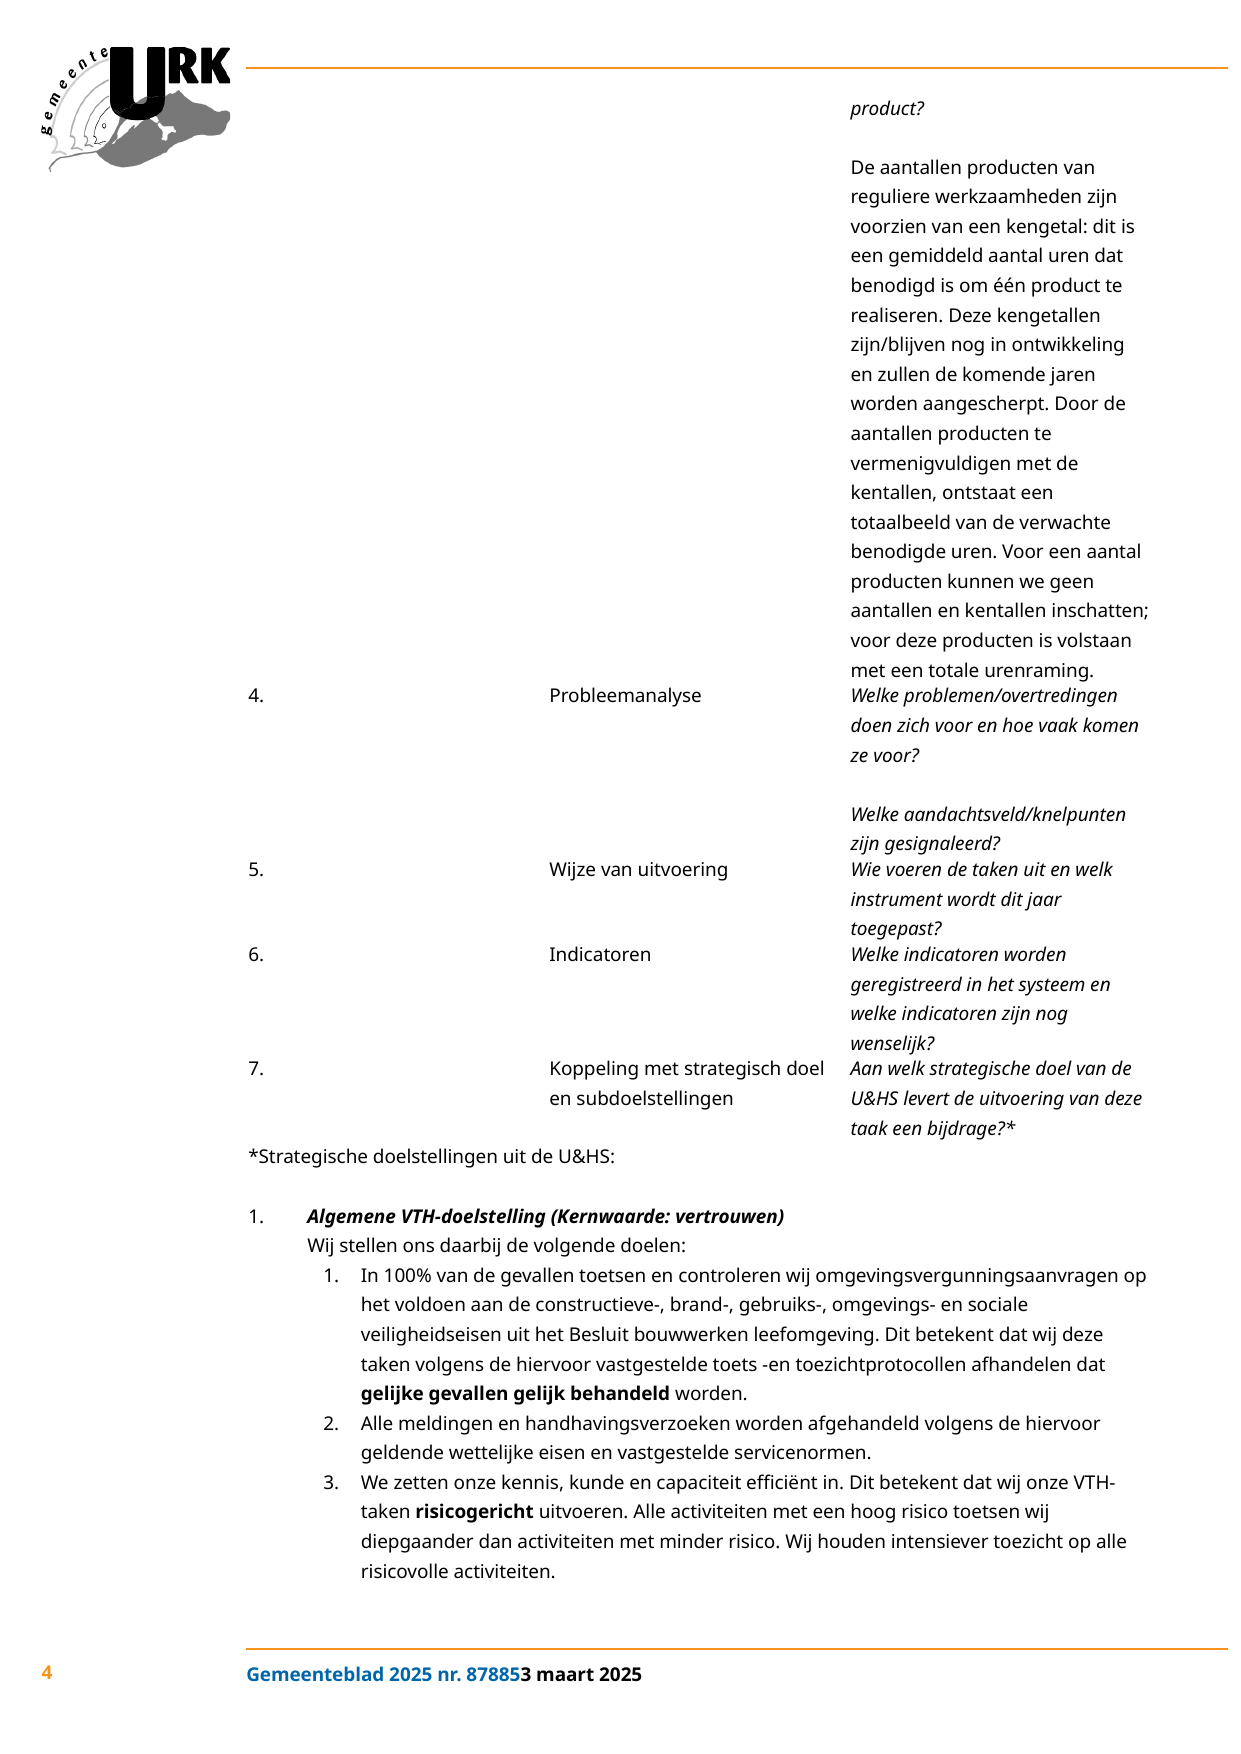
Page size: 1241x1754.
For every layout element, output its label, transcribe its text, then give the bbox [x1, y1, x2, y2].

table_cell Wie voeren de taken uit en welk instrument wordt dit jaar toegepast? [850, 856, 1152, 941]
table_cell 5. [248, 856, 549, 941]
table_cell 7. [248, 1056, 549, 1141]
table_cell product? De aantallen producten van reguliere werkzaamheden zijn voorzien van een kengetal: dit is een gemiddeld aantal uren dat benodigd is om één product te realiseren. Deze kengetallen zijn/blijven nog in ontwikkeling en zullen de komende jaren worden aangescherpt. Door de aantallen producten te vermenigvuldigen met de kentallen, ontstaat een totaalbeeld van de verwachte benodigde uren. Voor een aantal producten kunnen we geen aantallen en kentallen inschatten; voor deze producten is volstaan met een totale urenraming. [850, 95, 1152, 683]
list Alle meldingen en handhavingsverzoeken worden afgehandeld volgens de hiervoor geldende wettelijke eisen en vastgestelde servicenormen. [323, 1410, 1152, 1465]
picture [41, 47, 231, 172]
table_cell [549, 95, 850, 683]
table_cell Probleemanalyse [549, 683, 850, 856]
list In 100% van de gevallen toetsen en controleren wij omgevingsvergunningsaanvragen op het voldoen aan de constructieve-, brand-, gebruiks-, omgevings- en sociale veiligheidseisen uit het Besluit bouwwerken leefomgeving. Dit betekent dat wij deze taken volgens de hiervoor vastgestelde toets -en toezichtprotocollen afhandelen dat gelijke gevallen gelijk behandeld worden. [323, 1262, 1152, 1406]
table_cell Wijze van uitvoering [549, 856, 850, 941]
table_cell 4. [248, 683, 549, 856]
list Wij stellen ons daarbij de volgende doelen: [248, 1232, 1152, 1258]
table_cell Welke problemen/overtredingen doen zich voor en hoe vaak komen ze voor? Welke aandachtsveld/knelpunten zijn gesignaleerd? [850, 683, 1152, 856]
table_cell 6. [248, 941, 549, 1056]
table_cell Indicatoren [549, 941, 850, 1056]
table_cell Welke indicatoren worden geregistreerd in het systeem en welke indicatoren zijn nog wenselijk? [850, 941, 1152, 1056]
text *Strategische doelstellingen uit de U&HS: [248, 1144, 1152, 1169]
list Algemene VTH-doelstelling (Kernwaarde: vertrouwen) [248, 1203, 1152, 1229]
list We zetten onze kennis, kunde en capaciteit efficiënt in. Dit betekent dat wij onze VTH-taken risicogericht uitvoeren. Alle activiteiten met een hoog risico toetsen wij diepgaander dan activiteiten met minder risico. Wij houden intensiever toezicht op alle risicovolle activiteiten. [323, 1469, 1152, 1584]
table_cell Koppeling met strategisch doel en subdoelstellingen [549, 1056, 850, 1141]
table_cell Aan welk strategische doel van de U&HS levert de uitvoering van deze taak een bijdrage?* [850, 1056, 1152, 1141]
table_cell [248, 95, 549, 683]
